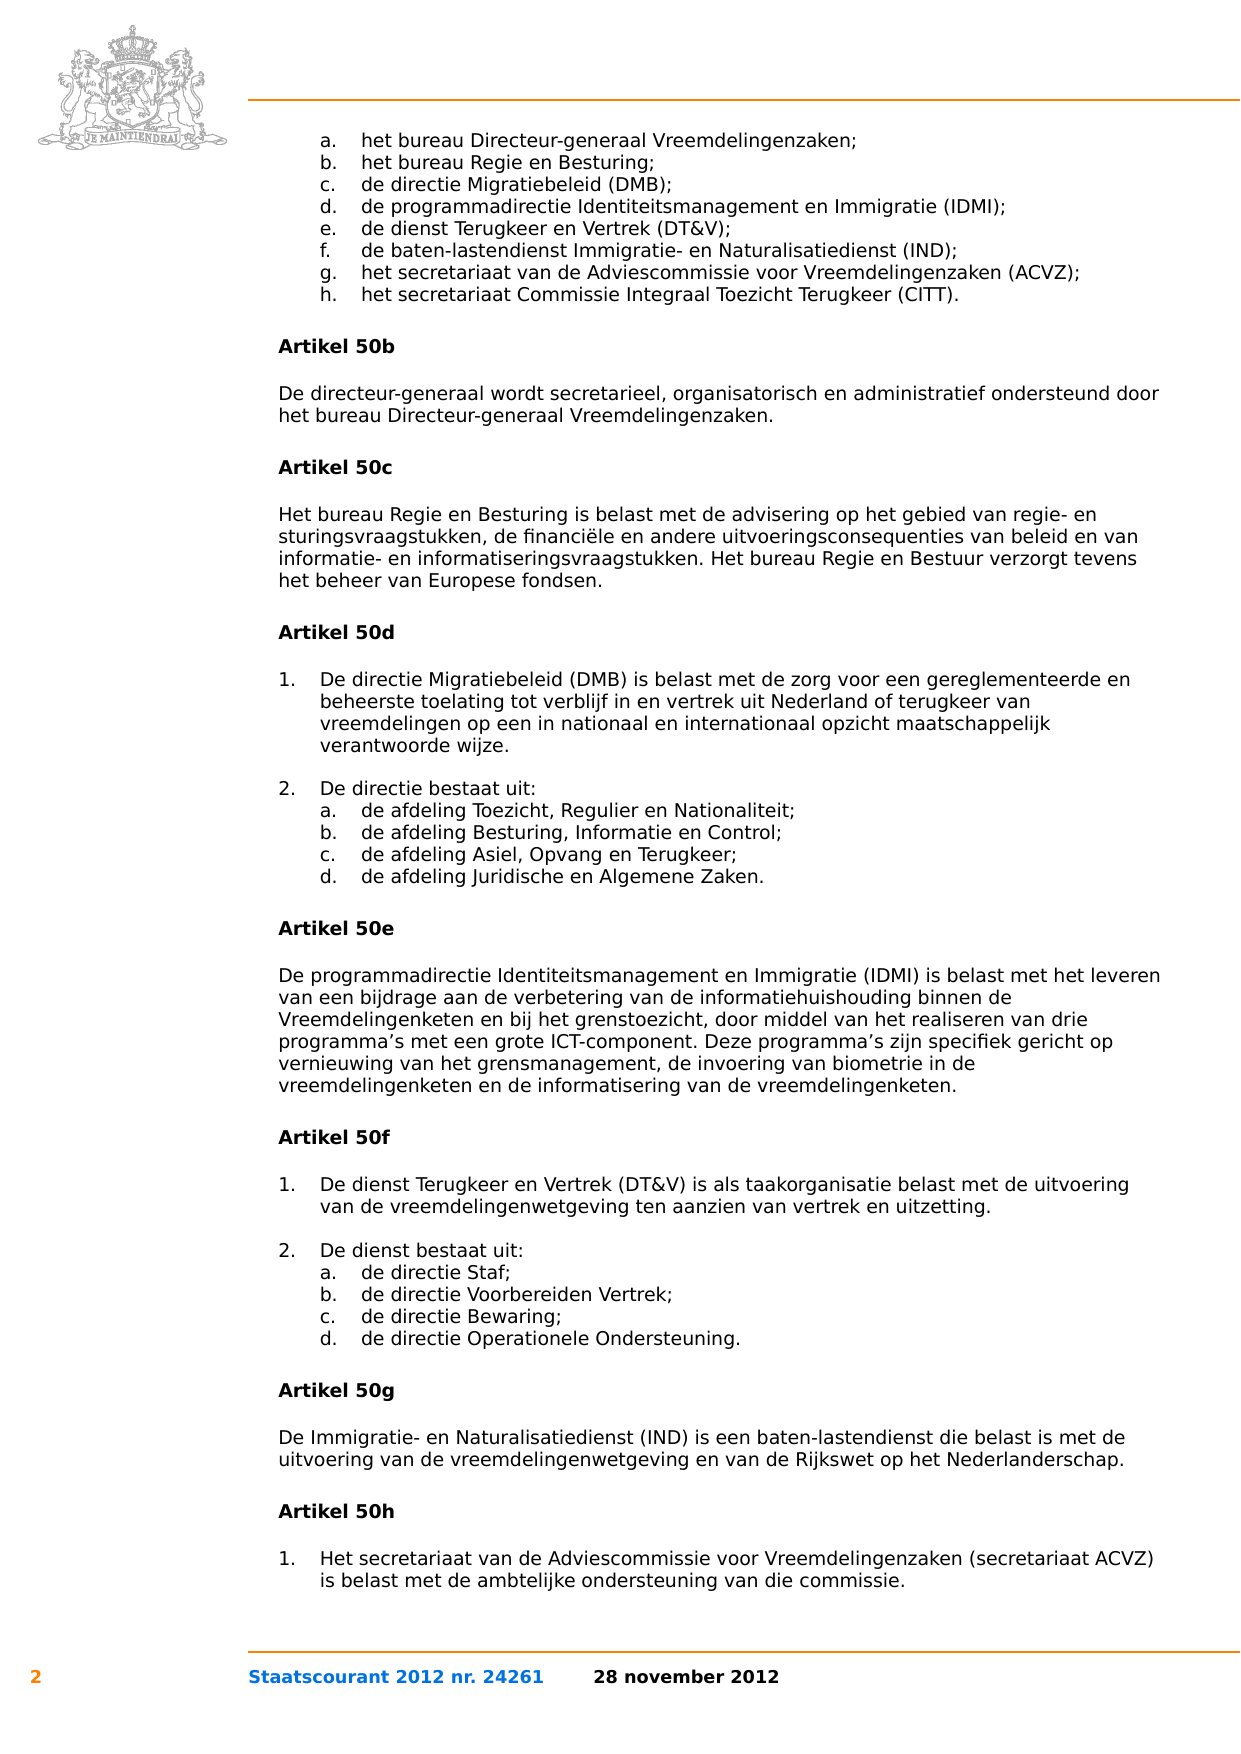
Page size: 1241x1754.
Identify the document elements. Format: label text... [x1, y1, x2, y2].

subtitle Artikel 50h [278, 1501, 1163, 1523]
text c. de directie Migratiebeleid (DMB); [319, 174, 1163, 196]
subtitle Artikel 50e [278, 918, 1163, 940]
text e. de dienst Terugkeer en Vertrek (DT&V); [319, 218, 1163, 240]
subtitle Artikel 50f [278, 1127, 1163, 1149]
text c. de directie Bewaring; [319, 1306, 1163, 1328]
text 2. De dienst bestaat uit: [278, 1240, 1163, 1262]
text b. het bureau Regie en Besturing; [319, 152, 1163, 174]
subtitle Artikel 50c [278, 457, 1163, 479]
text g. het secretariaat van de Adviescommissie voor Vreemdelingenzaken (ACVZ); [319, 262, 1163, 284]
subtitle Artikel 50g [278, 1380, 1163, 1402]
text d. de afdeling Juridische en Algemene Zaken. [319, 866, 1163, 888]
text 1. Het secretariaat van de Adviescommissie voor Vreemdelingenzaken (secretariaat ACVZ) is belast met de ambtelijke ondersteuning van die commissie. [278, 1548, 1163, 1592]
text De Immigratie- en Naturalisatiedienst (IND) is een baten-lastendienst die belast is met de uitvoering van de vreemdelingenwetgeving en van de Rijkswet op het Nederlanderschap. [278, 1427, 1163, 1471]
text b. de afdeling Besturing, Informatie en Control; [319, 822, 1163, 844]
text a. de directie Staf; [319, 1262, 1163, 1284]
text De directeur-generaal wordt secretarieel, organisatorisch en administratief ondersteund door het bureau Directeur-generaal Vreemdelingenzaken. [278, 383, 1163, 427]
subtitle Artikel 50b [278, 336, 1163, 358]
text b. de directie Voorbereiden Vertrek; [319, 1284, 1163, 1306]
text De programmadirectie Identiteitsmanagement en Immigratie (IDMI) is belast met het leveren van een bijdrage aan de verbetering van de informatiehuishouding binnen de Vreemdelingenketen en bij het grenstoezicht, door middel van het realiseren van drie programma’s met een grote ICT-component. Deze programma’s zijn specifiek gericht op vernieuwing van het grensmanagement, de invoering van biometrie in de vreemdelingenketen en de informatisering van de vreemdelingenketen. [278, 965, 1163, 1097]
picture [38, 25, 227, 150]
text 1. De dienst Terugkeer en Vertrek (DT&V) is als taakorganisatie belast met de uitvoering van de vreemdelingenwetgeving ten aanzien van vertrek en uitzetting. [278, 1174, 1163, 1218]
text h. het secretariaat Commissie Integraal Toezicht Terugkeer (CITT). [319, 284, 1163, 306]
text 2. De directie bestaat uit: [278, 778, 1163, 800]
subtitle Artikel 50d [278, 622, 1163, 643]
text 1. De directie Migratiebeleid (DMB) is belast met de zorg voor een gereglementeerde en beheerste toelating tot verblijf in en vertrek uit Nederland of terugkeer van vreemdelingen op een in nationaal en internationaal opzicht maatschappelijk verantwoorde wijze. [278, 668, 1163, 756]
text a. de afdeling Toezicht, Regulier en Nationaliteit; [319, 800, 1163, 822]
text a. het bureau Directeur-generaal Vreemdelingenzaken; [319, 130, 1163, 152]
text c. de afdeling Asiel, Opvang en Terugkeer; [319, 844, 1163, 866]
text Het bureau Regie en Besturing is belast met de advisering op het gebied van regie- en sturingsvraagstukken, de financiële en andere uitvoeringsconsequenties van beleid en van informatie- en informatiseringsvraagstukken. Het bureau Regie en Bestuur verzorgt tevens het beheer van Europese fondsen. [278, 504, 1163, 592]
text d. de directie Operationele Ondersteuning. [319, 1328, 1163, 1350]
text f. de baten-lastendienst Immigratie- en Naturalisatiedienst (IND); [319, 240, 1163, 262]
text d. de programmadirectie Identiteitsmanagement en Immigratie (IDMI); [319, 196, 1163, 218]
